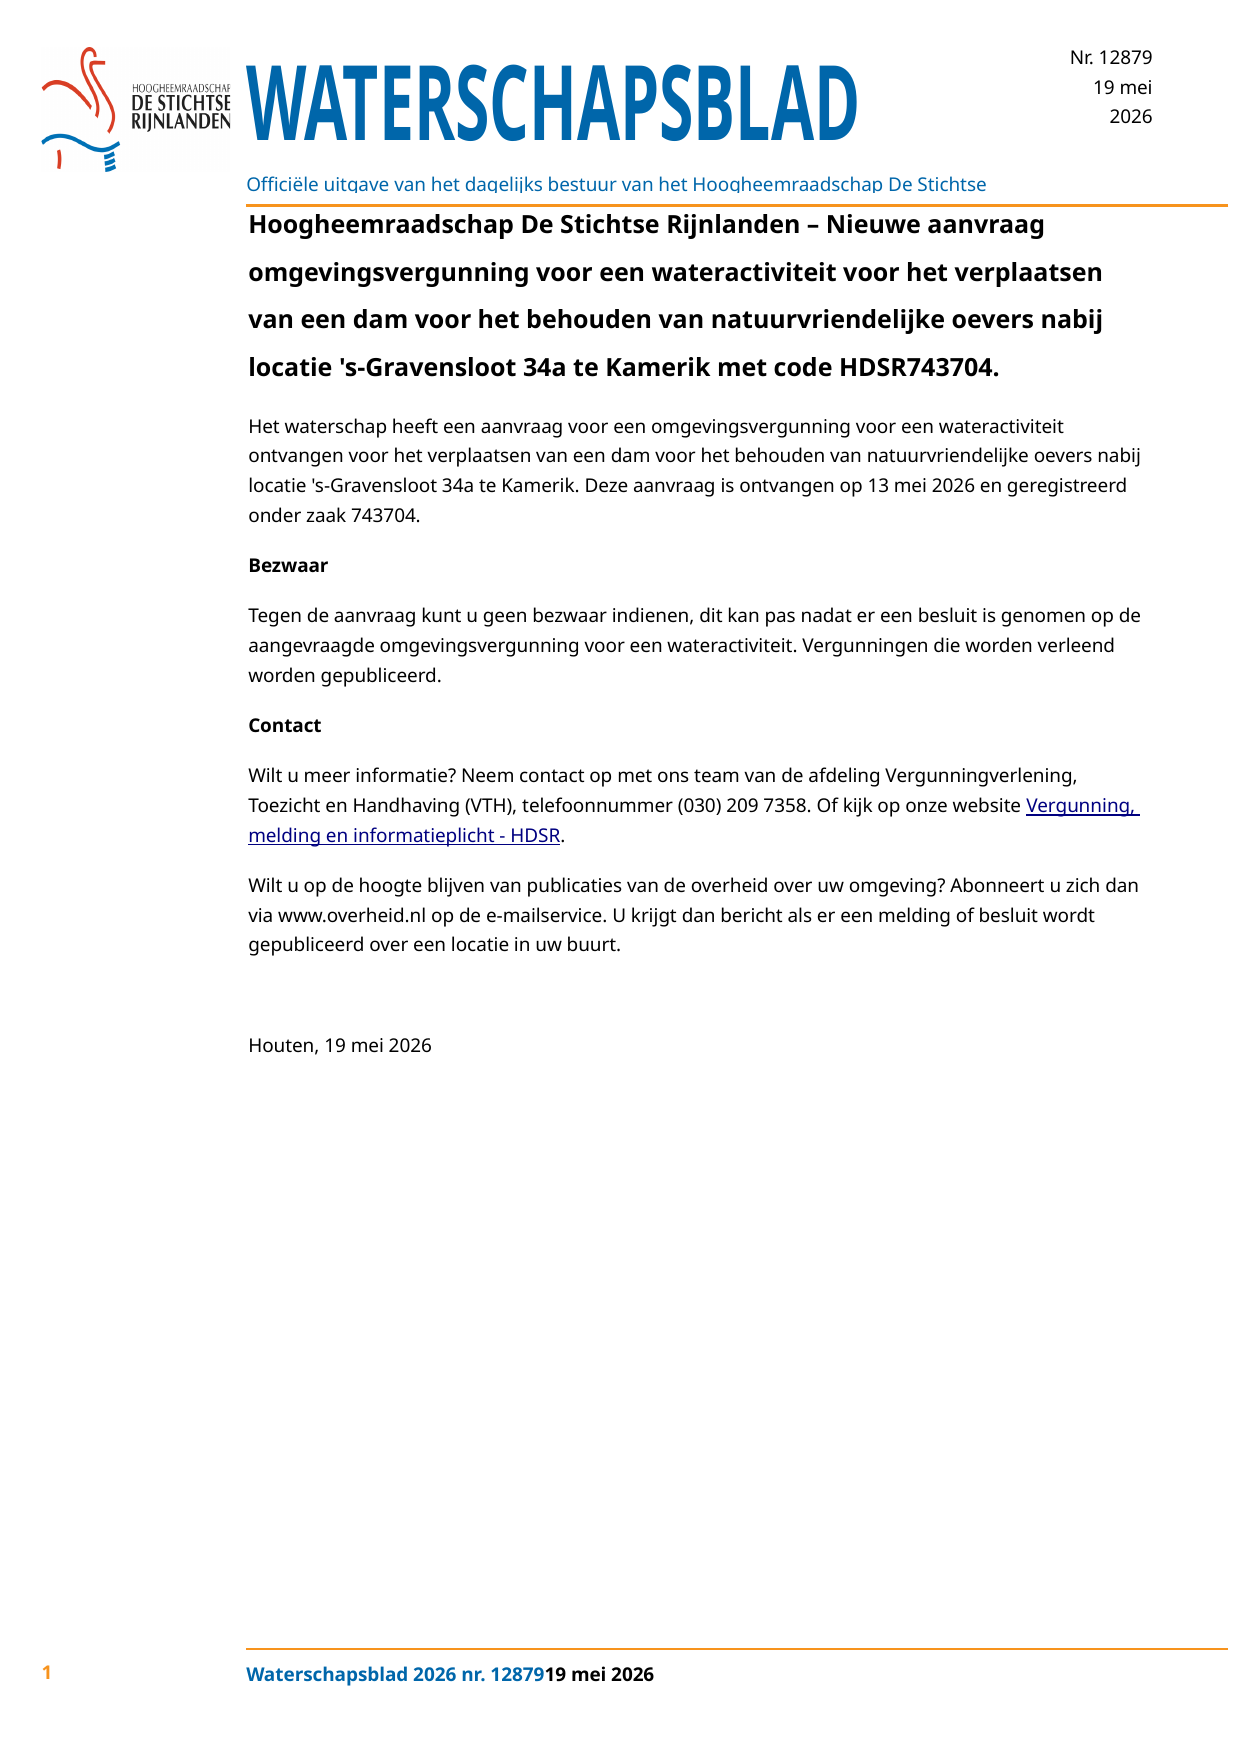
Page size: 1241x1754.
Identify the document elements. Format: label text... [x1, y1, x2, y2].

picture [41, 47, 231, 172]
text Hoogheemraadschap De Stichtse Rijnlanden – Nieuwe aanvraag omgevingsvergunning voor een wateractiviteit voor het verplaatsen van een dam voor het behouden van natuurvriendelijke oevers nabij locatie 's-Gravensloot 34a te Kamerik met code HDSR743704. [248, 207, 1152, 384]
text Bezwaar [248, 552, 1152, 578]
text Het waterschap heeft een aanvraag voor een omgevingsvergunning voor een wateractiviteit ontvangen voor het verplaatsen van een dam voor het behouden van natuurvriendelijke oevers nabij locatie 's-Gravensloot 34a te Kamerik. Deze aanvraag is ontvangen op 13 mei 2026 en geregistreerd onder zaak 743704. [248, 413, 1152, 528]
text Wilt u op de hoogte blijven van publicaties van de overheid over uw omgeving? Abonneert u zich dan via www.overheid.nl op de e-mailservice. U krijgt dan bericht als er een melding of besluit wordt gepubliceerd over een locatie in uw buurt. [248, 872, 1152, 957]
text Houten, 19 mei 2026 [248, 1032, 1152, 1058]
text Wilt u meer informatie? Neem contact op met ons team van de afdeling Vergunningverlening, Toezicht en Handhaving (VTH), telefoonnummer (030) 209 7358. Of kijk op onze website Vergunning, melding en informatieplicht - HDSR. [248, 763, 1152, 848]
text Tegen de aanvraag kunt u geen bezwaar indienen, dit kan pas nadat er een besluit is genomen op de aangevraagde omgevingsvergunning voor een wateractiviteit. Vergunningen die worden verleend worden gepubliceerd. [248, 603, 1152, 688]
text Contact [248, 712, 1152, 738]
